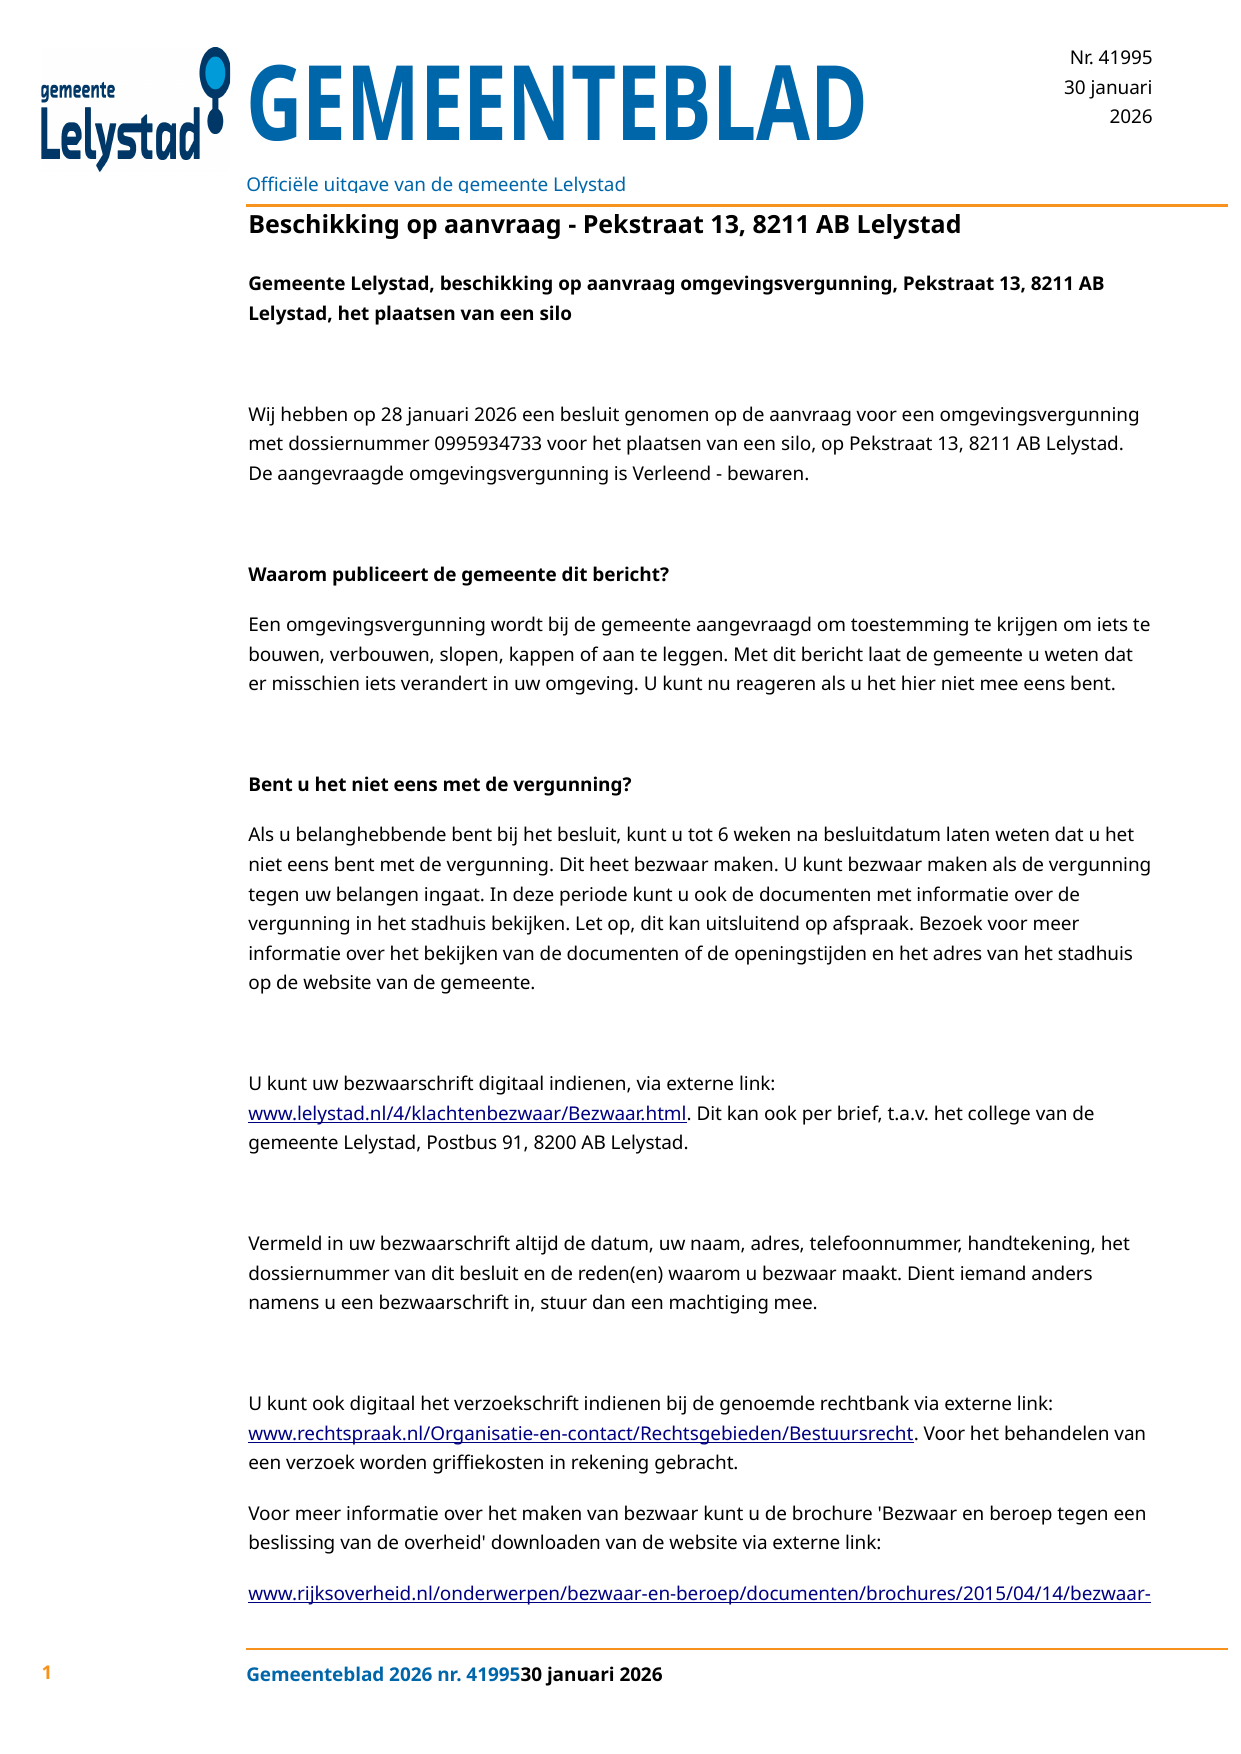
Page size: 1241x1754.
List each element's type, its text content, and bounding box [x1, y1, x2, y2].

text Als u belanghebbende bent bij het besluit, kunt u tot 6 weken na besluitdatum laten weten dat u het niet eens bent met de vergunning. Dit heet bezwaar maken. U kunt bezwaar maken als de vergunning tegen uw belangen ingaat. In deze periode kunt u ook de documenten met informatie over de vergunning in het stadhuis bekijken. Let op, dit kan uitsluitend op afspraak. Bezoek voor meer informatie over het bekijken van de documenten of de openingstijden en het adres van het stadhuis op de website van de gemeente. [248, 822, 1152, 995]
picture [41, 47, 231, 172]
text Vermeld in uw bezwaarschrift altijd de datum, uw naam, adres, telefoonnummer, handtekening, het dossiernummer van dit besluit en de reden(en) waarom u bezwaar maakt. Dient iemand anders namens u een bezwaarschrift in, stuur dan een machtiging mee. [248, 1230, 1152, 1315]
text U kunt ook digitaal het verzoekschrift indienen bij de genoemde rechtbank via externe link: www.rechtspraak.nl/Organisatie-en-contact/Rechtsgebieden/Bestuursrecht. Voor het behandelen van een verzoek worden griffiekosten in rekening gebracht. [248, 1390, 1152, 1475]
text Bent u het niet eens met de vergunning? [248, 771, 1152, 797]
text U kunt uw bezwaarschrift digitaal indienen, via externe link: www.lelystad.nl/4/klachtenbezwaar/Bezwaar.html. Dit kan ook per brief, t.a.v. het college van de gemeente Lelystad, Postbus 91, 8200 AB Lelystad. [248, 1070, 1152, 1155]
text Voor meer informatie over het maken van bezwaar kunt u de brochure 'Bezwaar en beroep tegen een beslissing van de overheid' downloaden van de website via externe link: [248, 1500, 1152, 1555]
text Een omgevingsvergunning wordt bij de gemeente aangevraagd om toestemming te krijgen om iets te bouwen, verbouwen, slopen, kappen of aan te leggen. Met dit bericht laat de gemeente u weten dat er misschien iets verandert in uw omgeving. U kunt nu reageren als u het hier niet mee eens bent. [248, 611, 1152, 696]
text Wij hebben op 28 januari 2026 een besluit genomen op de aanvraag voor een omgevingsvergunning met dossiernummer 0995934733 voor het plaatsen van een silo, op Pekstraat 13, 8211 AB Lelystad. De aangevraagde omgevingsvergunning is Verleend - bewaren. [248, 401, 1152, 486]
text Beschikking op aanvraag - Pekstraat 13, 8211 AB Lelystad [248, 207, 1152, 241]
text www.rijksoverheid.nl/onderwerpen/bezwaar-en-beroep/documenten/brochures/2015/04/14/bezwaar- [248, 1580, 1152, 1606]
text Waarom publiceert de gemeente dit bericht? [248, 561, 1152, 586]
text Gemeente Lelystad, beschikking op aanvraag omgevingsvergunning, Pekstraat 13, 8211 AB Lelystad, het plaatsen van een silo [248, 270, 1152, 326]
